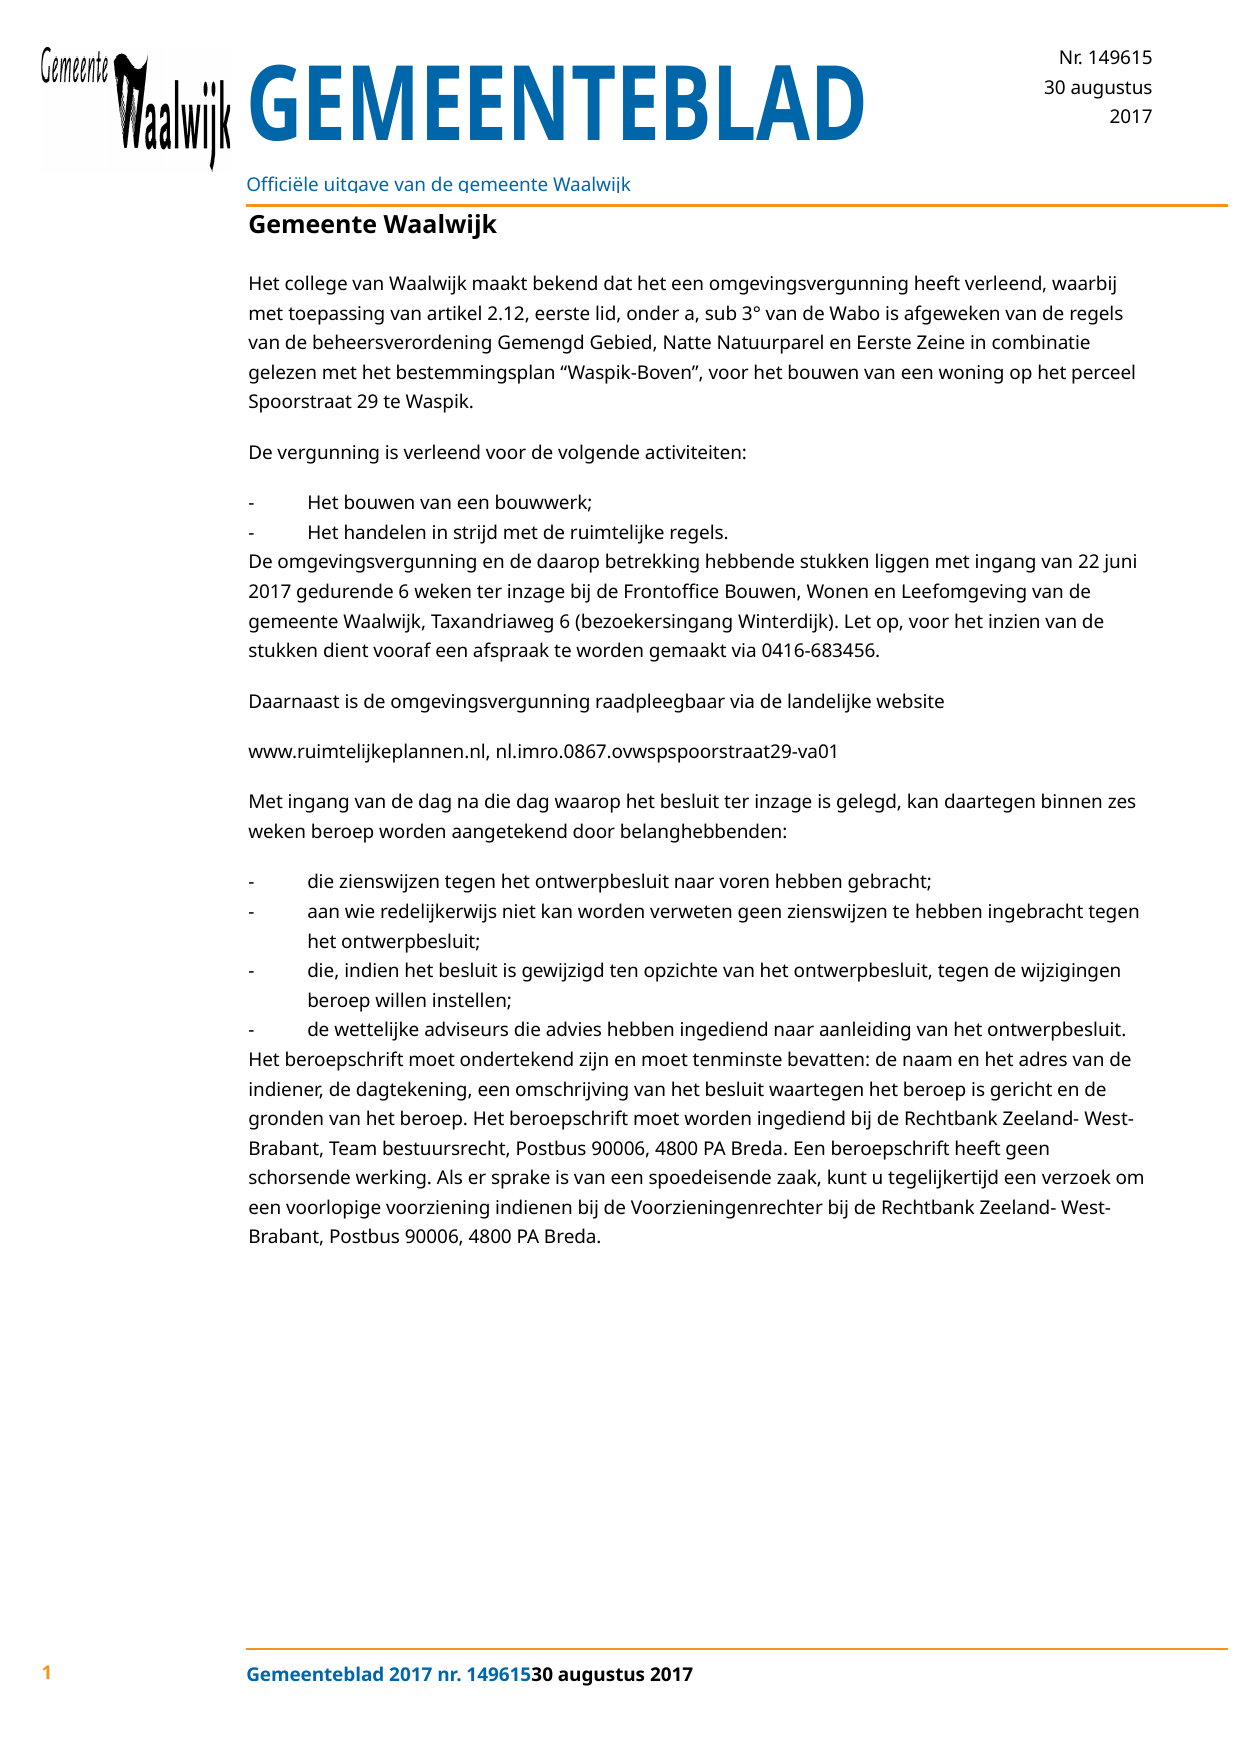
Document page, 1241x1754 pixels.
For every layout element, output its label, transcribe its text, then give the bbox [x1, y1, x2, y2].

list die zienswijzen tegen het ontwerpbesluit naar voren hebben gebracht; [248, 869, 1152, 894]
text Het college van Waalwijk maakt bekend dat het een omgevingsvergunning heeft verleend, waarbij met toepassing van artikel 2.12, eerste lid, onder a, sub 3° van de Wabo is afgeweken van de regels van de beheersverordening Gemengd Gebied, Natte Natuurparel en Eerste Zeine in combinatie gelezen met het bestemmingsplan “Waspik-Boven”, voor het bouwen van een woning op het perceel Spoorstraat 29 te Waspik. [248, 270, 1152, 414]
text Gemeente Waalwijk [248, 207, 1152, 241]
text Met ingang van de dag na die dag waarop het besluit ter inzage is gelegd, kan daartegen binnen zes weken beroep worden aangetekend door belanghebbenden: [248, 789, 1152, 844]
list Het bouwen van een bouwwerk; [248, 489, 1152, 515]
text Het beroepschrift moet ondertekend zijn en moet tenminste bevatten: de naam en het adres van de indiener, de dagtekening, een omschrijving van het besluit waartegen het beroep is gericht en de gronden van het beroep. Het beroepschrift moet worden ingediend bij de Rechtbank Zeeland- West-Brabant, Team bestuursrecht, Postbus 90006, 4800 PA Breda. Een beroepschrift heeft geen schorsende werking. Als er sprake is van een spoedeisende zaak, kunt u tegelijkertijd een verzoek om een voorlopige voorziening indienen bij de Voorzieningenrechter bij de Rechtbank Zeeland- West-Brabant, Postbus 90006, 4800 PA Breda. [248, 1046, 1152, 1249]
text De omgevingsvergunning en de daarop betrekking hebbende stukken liggen met ingang van 22 juni 2017 gedurende 6 weken ter inzage bij de Frontoffice Bouwen, Wonen en Leefomgeving van de gemeente Waalwijk, Taxandriaweg 6 (bezoekersingang Winterdijk). Let op, voor het inzien van de stukken dient vooraf een afspraak te worden gemaakt via 0416-683456. [248, 549, 1152, 663]
text Daarnaast is de omgevingsvergunning raadpleegbaar via de landelijke website [248, 688, 1152, 713]
picture [41, 47, 231, 172]
text www.ruimtelijkeplannen.nl, nl.imro.0867.ovwspspoorstraat29-va01 [248, 738, 1152, 764]
list aan wie redelijkerwijs niet kan worden verweten geen zienswijzen te hebben ingebracht tegen het ontwerpbesluit; [248, 898, 1152, 953]
list de wettelijke adviseurs die advies hebben ingediend naar aanleiding van het ontwerpbesluit. [248, 1017, 1152, 1042]
text De vergunning is verleend voor de volgende activiteiten: [248, 439, 1152, 465]
list Het handelen in strijd met de ruimtelijke regels. [248, 519, 1152, 545]
list die, indien het besluit is gewijzigd ten opzichte van het ontwerpbesluit, tegen de wijzigingen beroep willen instellen; [248, 957, 1152, 1013]
